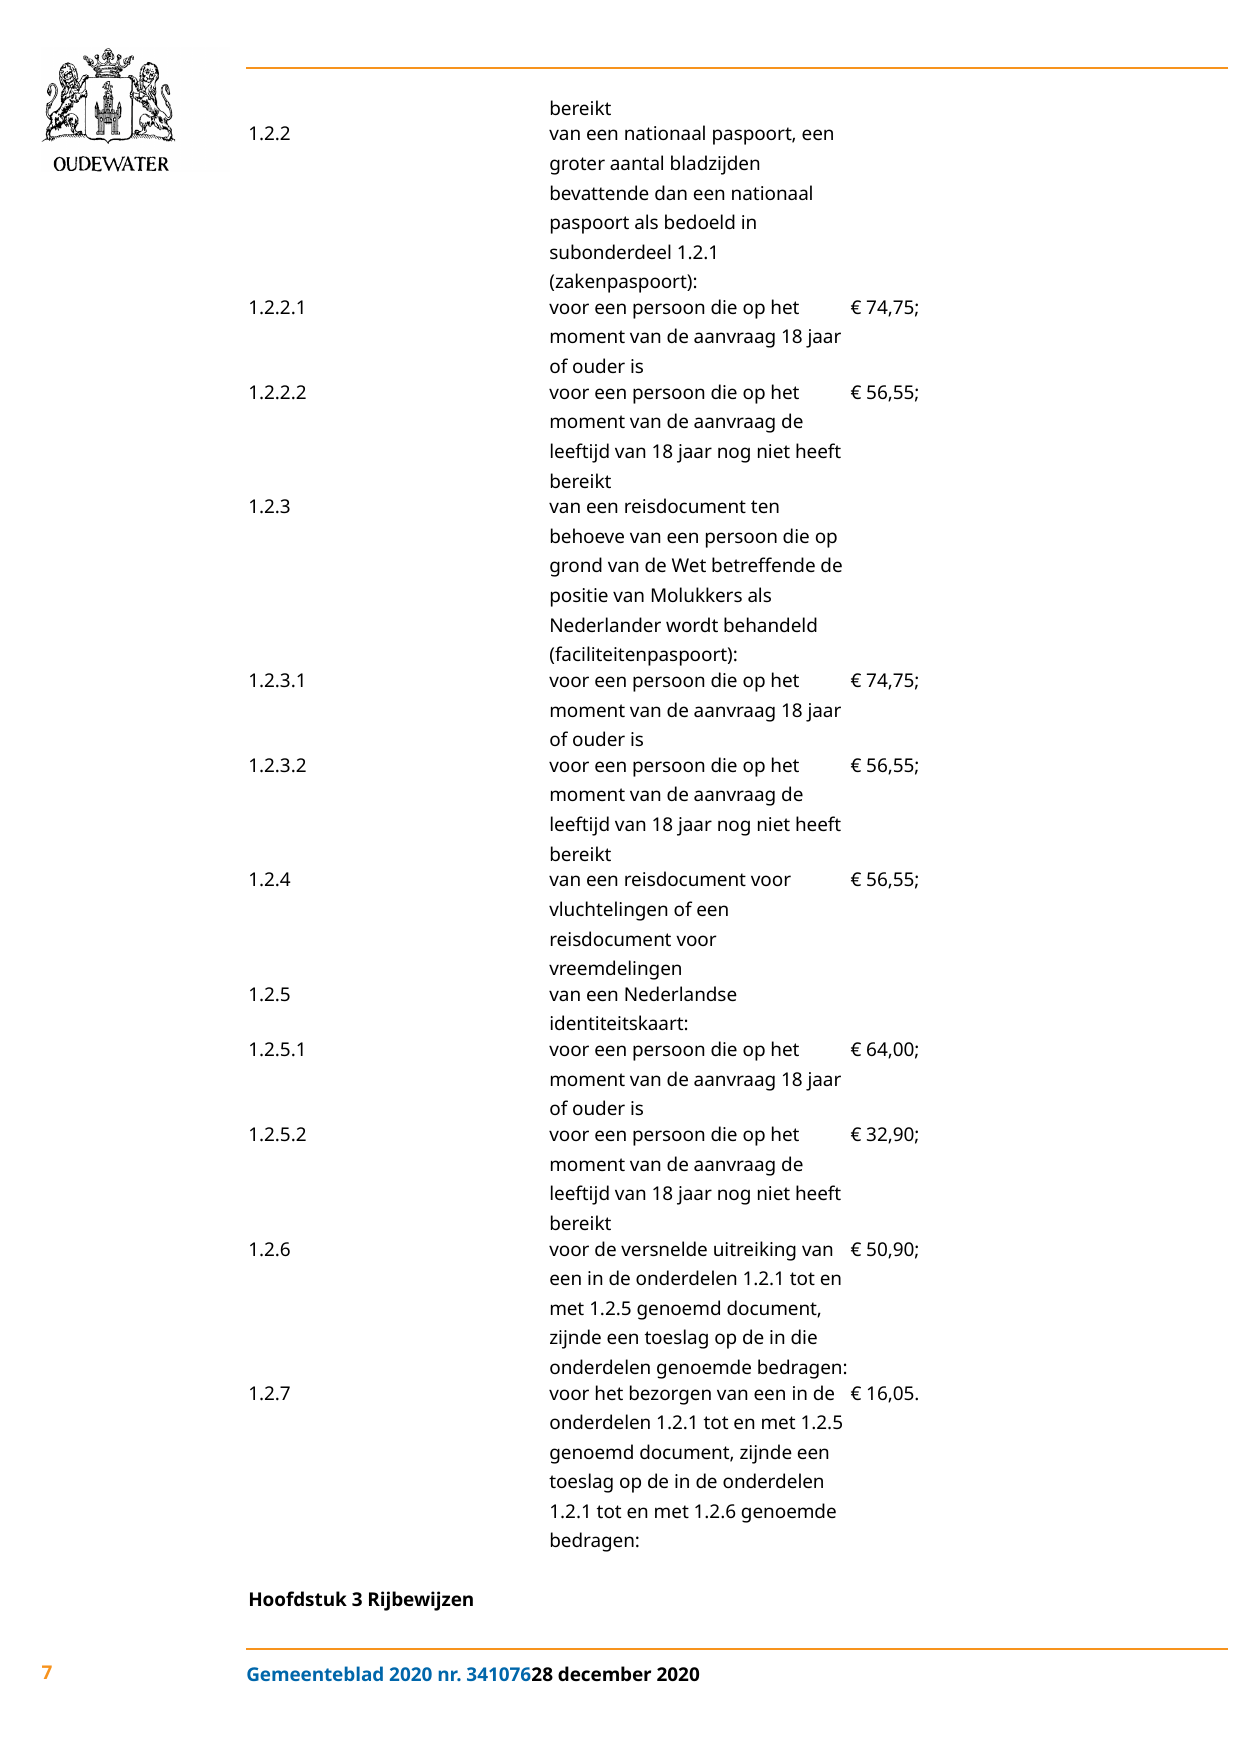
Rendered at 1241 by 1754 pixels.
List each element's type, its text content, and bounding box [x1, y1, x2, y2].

table_cell van een nationaal paspoort, een groter aantal bladzijden bevattende dan een nationaal paspoort als bedoeld in subonderdeel 1.2.1 (zakenpaspoort): [549, 121, 850, 294]
table_cell bereikt [549, 95, 850, 121]
table_cell 1.2.2 [248, 121, 549, 294]
table_cell 1.2.3.2 [248, 752, 549, 867]
table_cell 1.2.5.2 [248, 1121, 549, 1236]
table_cell 1.2.7 [248, 1380, 549, 1553]
table_cell voor een persoon die op het moment van de aanvraag de leeftijd van 18 jaar nog niet heeft bereikt [549, 752, 850, 867]
table_cell € 56,55; [850, 379, 1152, 493]
table_cell [248, 95, 549, 121]
table_cell 1.2.3 [248, 494, 549, 667]
table_cell voor het bezorgen van een in de onderdelen 1.2.1 tot en met 1.2.5 genoemd document, zijnde een toeslag op de in de onderdelen 1.2.1 tot en met 1.2.6 genoemde bedragen: [549, 1380, 850, 1553]
table_cell voor een persoon die op het moment van de aanvraag 18 jaar of ouder is [549, 667, 850, 752]
table_cell € 50,90; [850, 1236, 1152, 1380]
table_cell 1.2.6 [248, 1236, 549, 1380]
table_cell € 74,75; [850, 667, 1152, 752]
table_cell € 32,90; [850, 1121, 1152, 1236]
picture [41, 47, 231, 172]
table_cell 1.2.5 [248, 981, 549, 1036]
table_cell [850, 121, 1152, 294]
table_cell € 64,00; [850, 1036, 1152, 1121]
table_cell van een reisdocument ten behoeve van een persoon die op grond van de Wet betreffende de positie van Molukkers als Nederlander wordt behandeld (faciliteitenpaspoort): [549, 494, 850, 667]
table_cell € 74,75; [850, 294, 1152, 379]
table_cell [850, 95, 1152, 121]
table_cell [850, 494, 1152, 667]
table_cell van een Nederlandse identiteitskaart: [549, 981, 850, 1036]
table_cell 1.2.4 [248, 867, 549, 981]
text Hoofdstuk 3 Rijbewijzen [248, 1586, 1152, 1612]
table_cell € 56,55; [850, 752, 1152, 867]
table_cell 1.2.2.1 [248, 294, 549, 379]
table_cell € 16,05. [850, 1380, 1152, 1553]
table_cell voor een persoon die op het moment van de aanvraag de leeftijd van 18 jaar nog niet heeft bereikt [549, 1121, 850, 1236]
table_cell voor de versnelde uitreiking van een in de onderdelen 1.2.1 tot en met 1.2.5 genoemd document, zijnde een toeslag op de in die onderdelen genoemde bedragen: [549, 1236, 850, 1380]
table_cell 1.2.5.1 [248, 1036, 549, 1121]
table_cell 1.2.3.1 [248, 667, 549, 752]
table_cell voor een persoon die op het moment van de aanvraag 18 jaar of ouder is [549, 1036, 850, 1121]
table_cell voor een persoon die op het moment van de aanvraag 18 jaar of ouder is [549, 294, 850, 379]
table_cell voor een persoon die op het moment van de aanvraag de leeftijd van 18 jaar nog niet heeft bereikt [549, 379, 850, 493]
table_cell 1.2.2.2 [248, 379, 549, 493]
table_cell € 56,55; [850, 867, 1152, 981]
table_cell [850, 981, 1152, 1036]
table_cell van een reisdocument voor vluchtelingen of een reisdocument voor vreemdelingen [549, 867, 850, 981]
